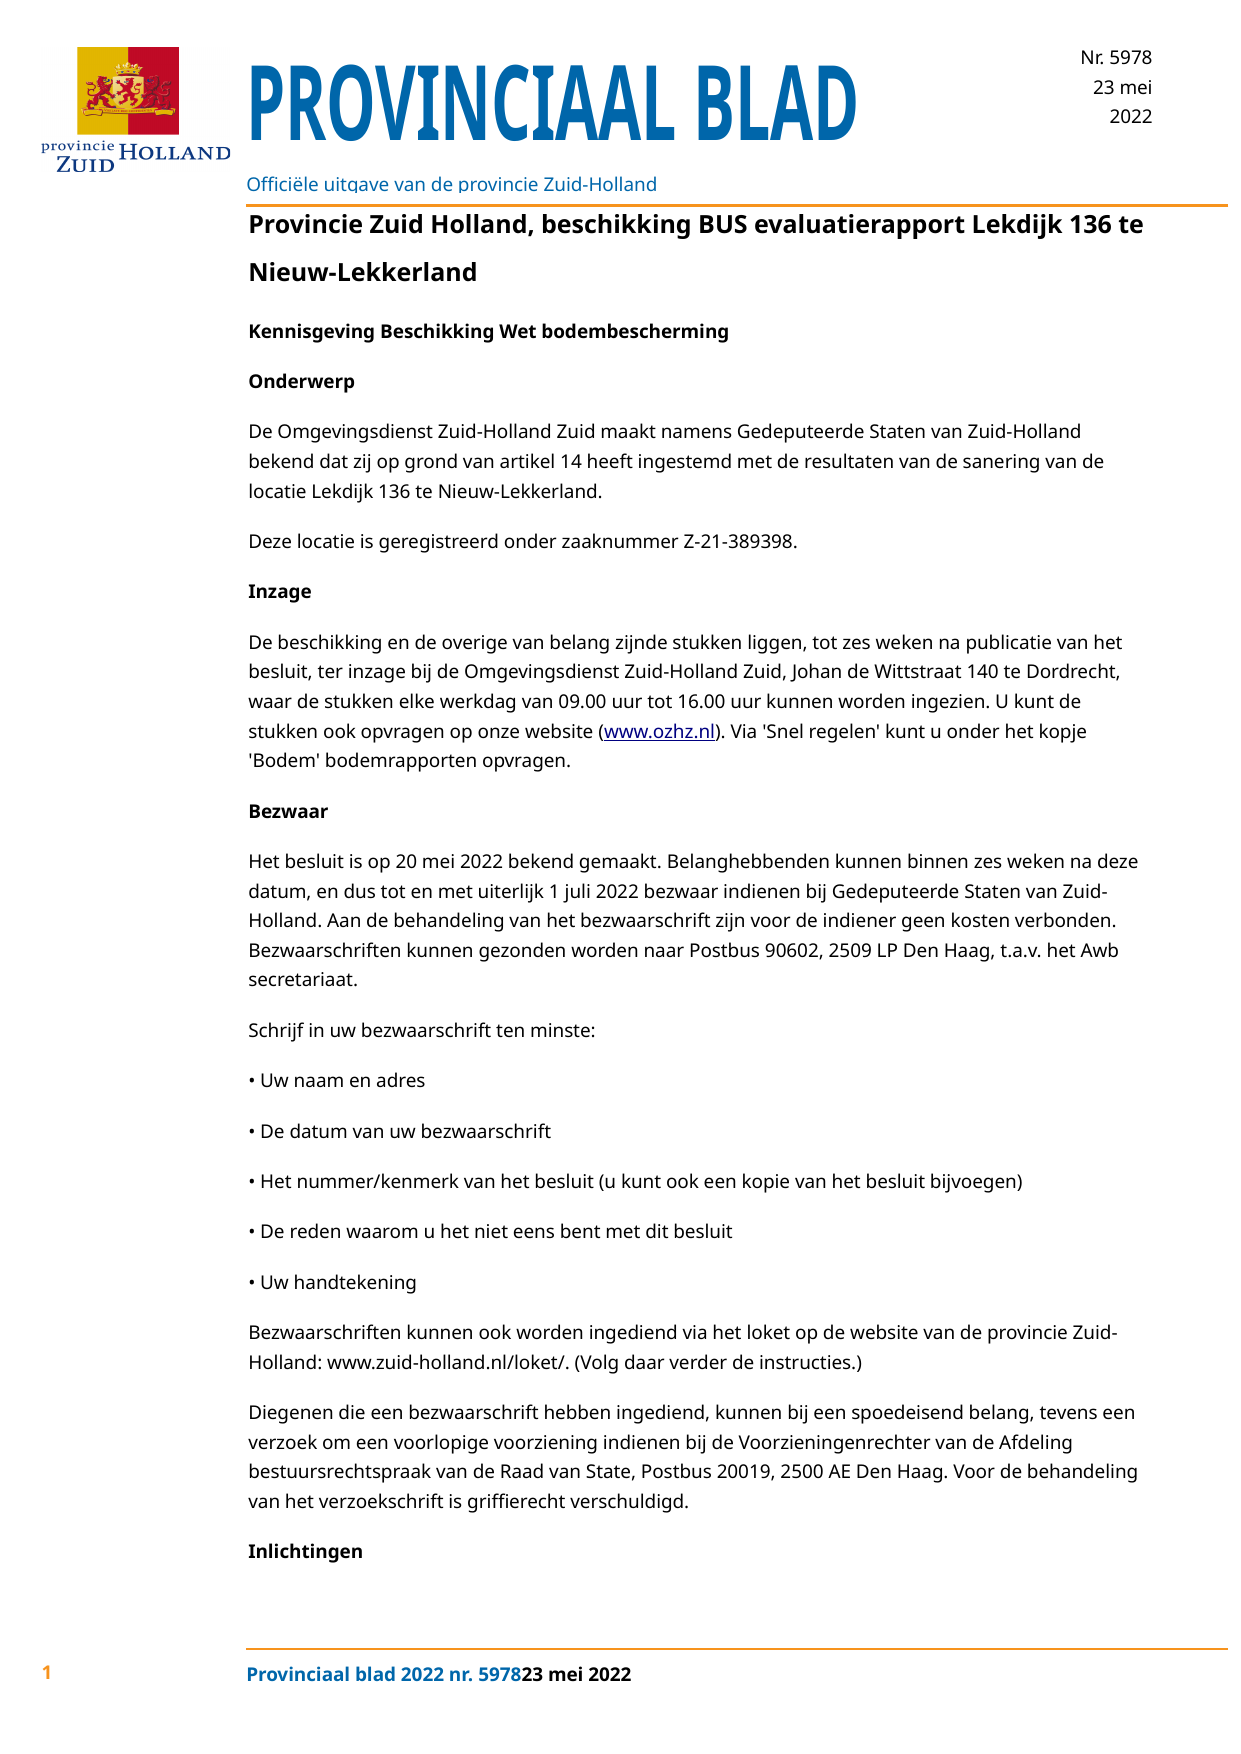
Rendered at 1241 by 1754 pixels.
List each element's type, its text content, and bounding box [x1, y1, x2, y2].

text De beschikking en de overige van belang zijnde stukken liggen, tot zes weken na publicatie van het besluit, ter inzage bij de Omgevingsdienst Zuid-Holland Zuid, Johan de Wittstraat 140 te Dordrecht, waar de stukken elke werkdag van 09.00 uur tot 16.00 uur kunnen worden ingezien. U kunt de stukken ook opvragen op onze website (www.ozhz.nl). Via 'Snel regelen' kunt u onder het kopje 'Bodem' bodemrapporten opvragen. [248, 629, 1152, 773]
text Kennisgeving Beschikking Wet bodembescherming [248, 318, 1152, 344]
text Inzage [248, 579, 1152, 604]
text • De reden waarom u het niet eens bent met dit besluit [248, 1219, 1152, 1244]
text • Het nummer/kenmerk van het besluit (u kunt ook een kopie van het besluit bijvoegen) [248, 1168, 1152, 1194]
text • Uw handtekening [248, 1269, 1152, 1295]
text De Omgevingsdienst Zuid-Holland Zuid maakt namens Gedeputeerde Staten van Zuid-Holland bekend dat zij op grond van artikel 14 heeft ingestemd met de resultaten van de sanering van de locatie Lekdijk 136 te Nieuw-Lekkerland. [248, 419, 1152, 504]
text Schrijf in uw bezwaarschrift ten minste: [248, 1017, 1152, 1043]
picture [41, 47, 231, 172]
text Onderwerp [248, 368, 1152, 394]
text Provincie Zuid Holland, beschikking BUS evaluatierapport Lekdijk 136 te Nieuw-Lekkerland [248, 207, 1152, 288]
text Bezwaar [248, 798, 1152, 824]
text Inlichtingen [248, 1539, 1152, 1564]
text Het besluit is op 20 mei 2022 bekend gemaakt. Belanghebbenden kunnen binnen zes weken na deze datum, en dus tot en met uiterlijk 1 juli 2022 bezwaar indienen bij Gedeputeerde Staten van Zuid-Holland. Aan de behandeling van het bezwaarschrift zijn voor de indiener geen kosten verbonden. Bezwaarschriften kunnen gezonden worden naar Postbus 90602, 2509 LP Den Haag, t.a.v. het Awb secretariaat. [248, 848, 1152, 992]
text Diegenen die een bezwaarschrift hebben ingediend, kunnen bij een spoedeisend belang, tevens een verzoek om een voorlopige voorziening indienen bij de Voorzieningenrechter van de Afdeling bestuursrechtspraak van de Raad van State, Postbus 20019, 2500 AE Den Haag. Voor de behandeling van het verzoekschrift is griffierecht verschuldigd. [248, 1399, 1152, 1514]
text • De datum van uw bezwaarschrift [248, 1118, 1152, 1144]
text Deze locatie is geregistreerd onder zaaknummer Z-21-389398. [248, 528, 1152, 554]
text Bezwaarschriften kunnen ook worden ingediend via het loket op de website van de provincie Zuid-Holland: www.zuid-holland.nl/loket/. (Volg daar verder de instructies.) [248, 1319, 1152, 1375]
text • Uw naam en adres [248, 1067, 1152, 1093]
